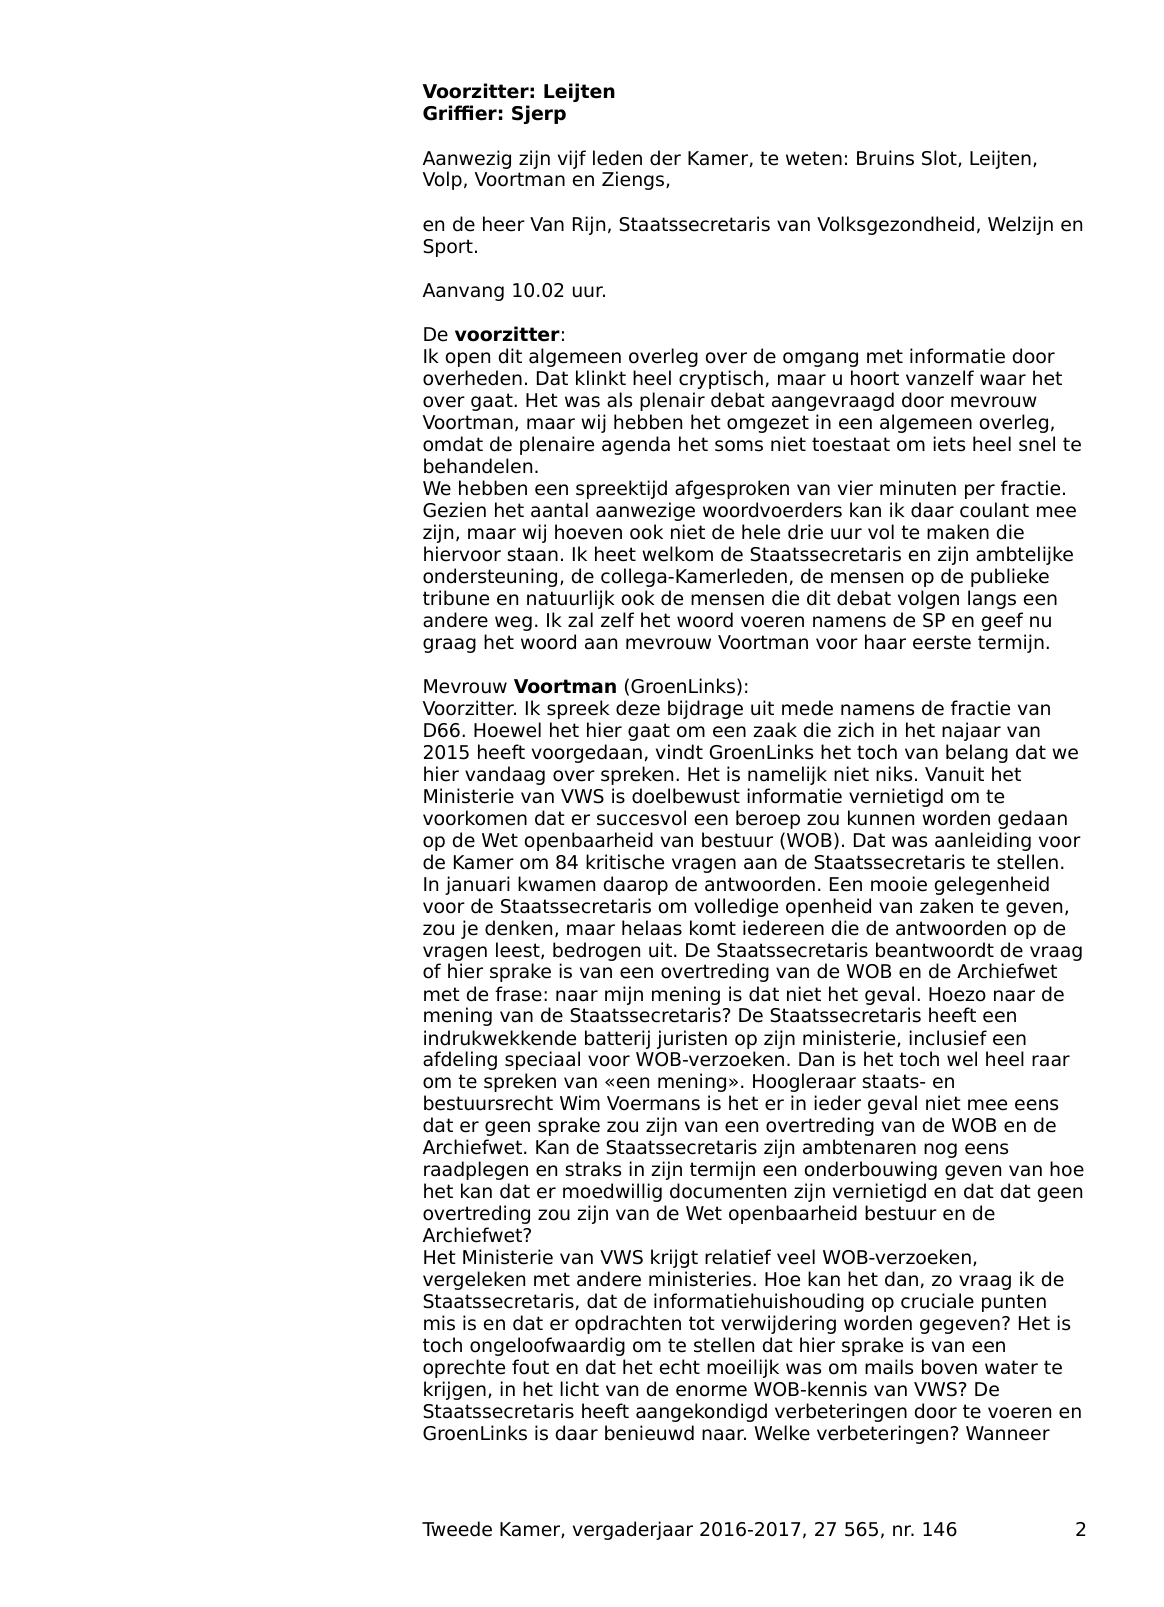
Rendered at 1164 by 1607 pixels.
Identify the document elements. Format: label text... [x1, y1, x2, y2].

text Voorzitter: Leijten [422, 81, 1087, 103]
text We hebben een spreektijd afgesproken van vier minuten per fractie. Gezien het aantal aanwezige woordvoerders kan ik daar coulant mee zijn, maar wij hoeven ook niet de hele drie uur vol te maken die hiervoor staan. Ik heet welkom de Staatssecretaris en zijn ambtelijke ondersteuning, de collega-Kamerleden, de mensen op de publieke tribune en natuurlijk ook de mensen die dit debat volgen langs een andere weg. Ik zal zelf het woord voeren namens de SP en geef nu graag het woord aan mevrouw Voortman voor haar eerste termijn. [422, 478, 1087, 653]
text Aanwezig zijn vijf leden der Kamer, te weten: Bruins Slot, Leijten, Volp, Voortman en Ziengs, [422, 147, 1087, 191]
text Mevrouw Voortman (GroenLinks): [422, 676, 1087, 698]
text Griffier: Sjerp [422, 103, 1087, 125]
text Ik open dit algemeen overleg over de omgang met informatie door overheden. Dat klinkt heel cryptisch, maar u hoort vanzelf waar het over gaat. Het was als plenair debat aangevraagd door mevrouw Voortman, maar wij hebben het omgezet in een algemeen overleg, omdat de plenaire agenda het soms niet toestaat om iets heel snel te behandelen. [422, 346, 1087, 478]
text Voorzitter. Ik spreek deze bijdrage uit mede namens de fractie van D66. Hoewel het hier gaat om een zaak die zich in het najaar van 2015 heeft voorgedaan, vindt GroenLinks het toch van belang dat we hier vandaag over spreken. Het is namelijk niet niks. Vanuit het Ministerie van VWS is doelbewust informatie vernietigd om te voorkomen dat er succesvol een beroep zou kunnen worden gedaan op de Wet openbaarheid van bestuur (WOB). Dat was aanleiding voor de Kamer om 84 kritische vragen aan de Staatssecretaris te stellen. In januari kwamen daarop de antwoorden. Een mooie gelegenheid voor de Staatssecretaris om volledige openheid van zaken te geven, zou je denken, maar helaas komt iedereen die de antwoorden op de vragen leest, bedrogen uit. De Staatssecretaris beantwoordt de vraag of hier sprake is van een overtreding van de WOB en de Archiefwet met de frase: naar mijn mening is dat niet het geval. Hoezo naar de mening van de Staatssecretaris? De Staatssecretaris heeft een indrukwekkende batterij juristen op zijn ministerie, inclusief een afdeling speciaal voor WOB-verzoeken. Dan is het toch wel heel raar om te spreken van «een mening». Hoogleraar staats- en bestuursrecht Wim Voermans is het er in ieder geval niet mee eens dat er geen sprake zou zijn van een overtreding van de WOB en de Archiefwet. Kan de Staatssecretaris zijn ambtenaren nog eens raadplegen en straks in zijn termijn een onderbouwing geven van hoe het kan dat er moedwillig documenten zijn vernietigd en dat dat geen overtreding zou zijn van de Wet openbaarheid bestuur en de Archiefwet? [422, 698, 1087, 1247]
text Het Ministerie van VWS krijgt relatief veel WOB-verzoeken, vergeleken met andere ministeries. Hoe kan het dan, zo vraag ik de Staatssecretaris, dat de informatiehuishouding op cruciale punten mis is en dat er opdrachten tot verwijdering worden gegeven? Het is toch ongeloofwaardig om te stellen dat hier sprake is van een oprechte fout en dat het echt moeilijk was om mails boven water te krijgen, in het licht van de enorme WOB-kennis van VWS? De Staatssecretaris heeft aangekondigd verbeteringen door te voeren en GroenLinks is daar benieuwd naar. Welke verbeteringen? Wanneer [422, 1247, 1087, 1445]
text De voorzitter: [422, 324, 1087, 346]
text Aanvang 10.02 uur. [422, 280, 1087, 302]
text en de heer Van Rijn, Staatssecretaris van Volksgezondheid, Welzijn en Sport. [422, 213, 1087, 257]
